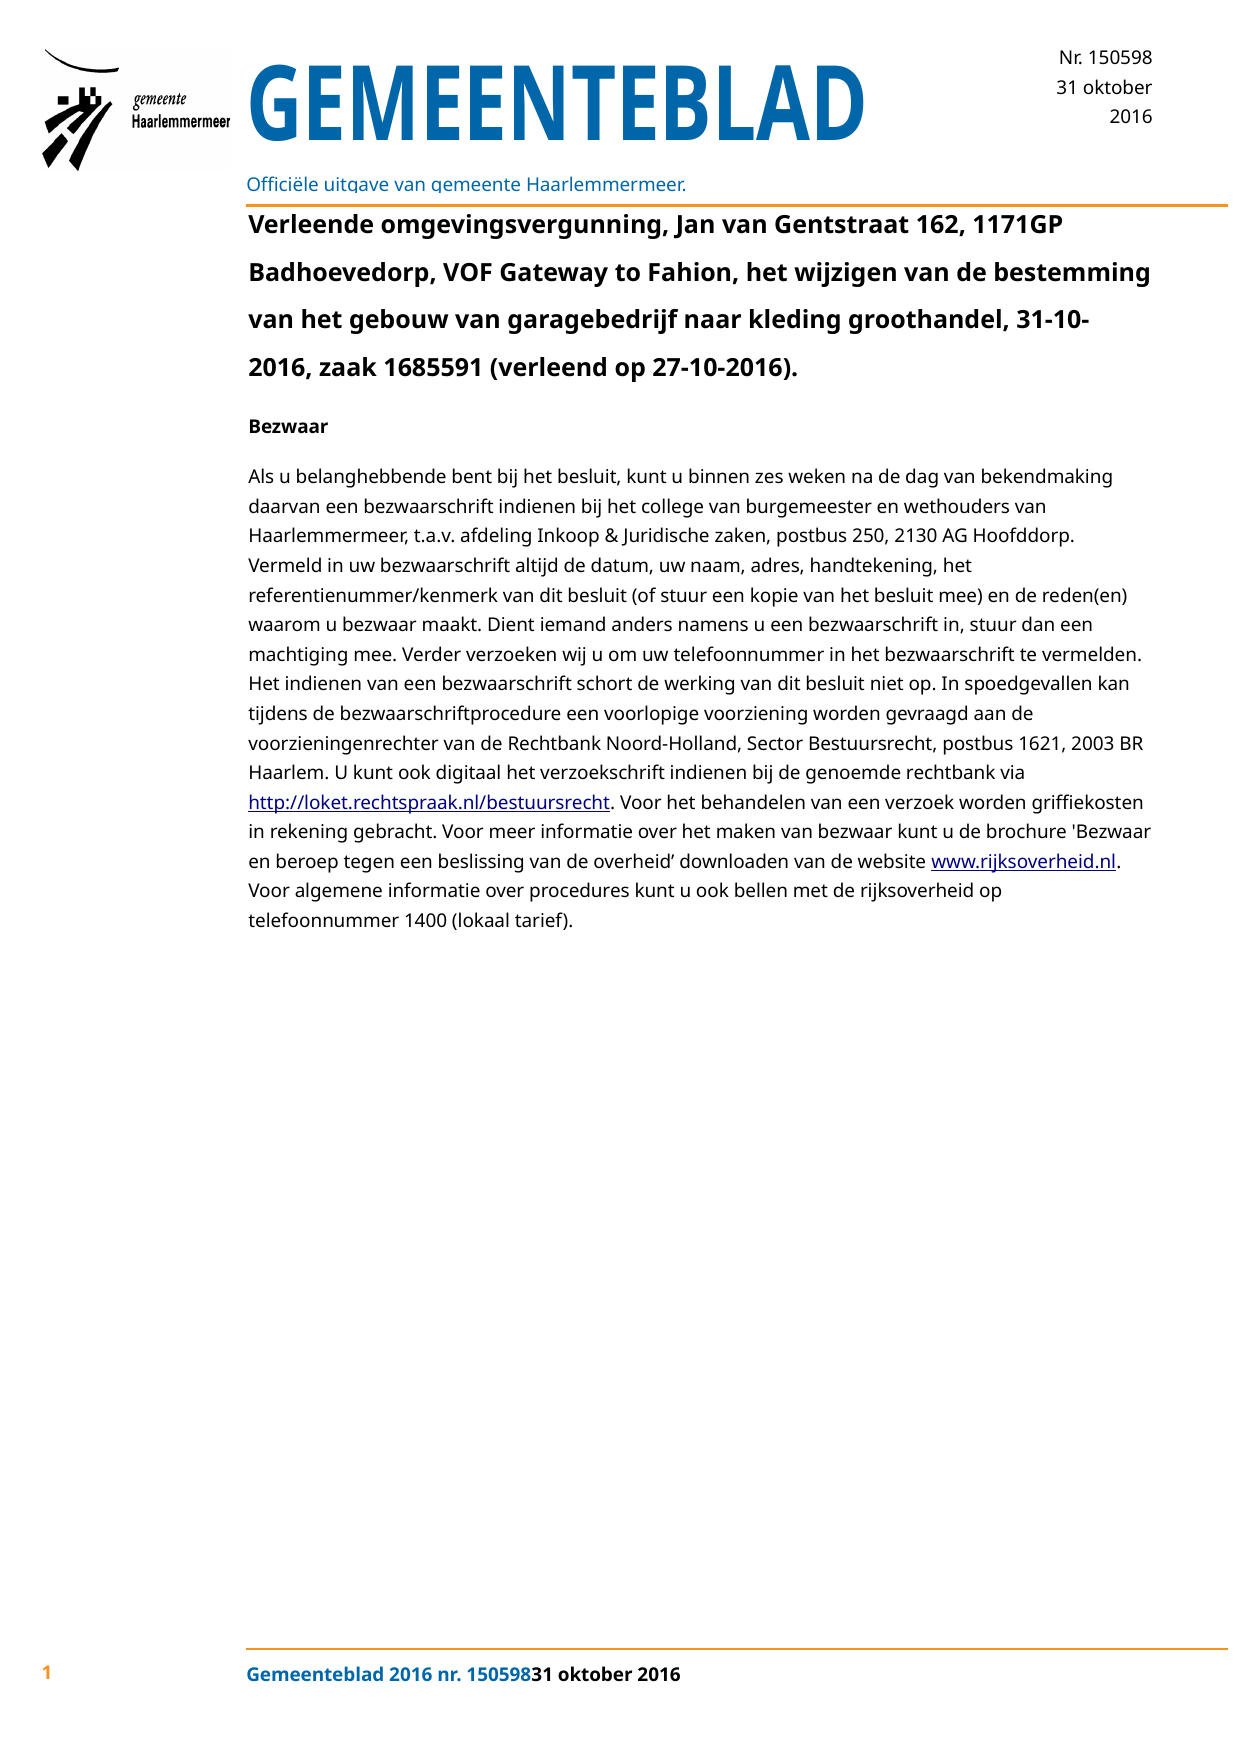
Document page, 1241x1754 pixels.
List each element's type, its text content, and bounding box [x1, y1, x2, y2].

picture [41, 47, 231, 172]
text Als u belanghebbende bent bij het besluit, kunt u binnen zes weken na de dag van bekendmaking daarvan een bezwaarschrift indienen bij het college van burgemeester en wethouders van Haarlemmermeer, t.a.v. afdeling Inkoop & Juridische zaken, postbus 250, 2130 AG Hoofddorp. Vermeld in uw bezwaarschrift altijd de datum, uw naam, adres, handtekening, het referentienummer/kenmerk van dit besluit (of stuur een kopie van het besluit mee) en de reden(en) waarom u bezwaar maakt. Dient iemand anders namens u een bezwaarschrift in, stuur dan een machtiging mee. Verder verzoeken wij u om uw telefoonnummer in het bezwaarschrift te vermelden. Het indienen van een bezwaarschrift schort de werking van dit besluit niet op. In spoedgevallen kan tijdens de bezwaarschriftprocedure een voorlopige voorziening worden gevraagd aan de voorzieningenrechter van de Rechtbank Noord-Holland, Sector Bestuursrecht, postbus 1621, 2003 BR Haarlem. U kunt ook digitaal het verzoekschrift indienen bij de genoemde rechtbank via http://loket.rechtspraak.nl/bestuursrecht. Voor het behandelen van een verzoek worden griffiekosten in rekening gebracht. Voor meer informatie over het maken van bezwaar kunt u de brochure 'Bezwaar en beroep tegen een beslissing van de overheid’ downloaden van de website www.rijksoverheid.nl. Voor algemene informatie over procedures kunt u ook bellen met de rijksoverheid op telefoonnummer 1400 (lokaal tarief). [248, 463, 1152, 933]
text Bezwaar [248, 413, 1152, 439]
text Verleende omgevingsvergunning, Jan van Gentstraat 162, 1171GP Badhoevedorp, VOF Gateway to Fahion, het wijzigen van de bestemming van het gebouw van garagebedrijf naar kleding groothandel, 31-10-2016, zaak 1685591 (verleend op 27-10-2016). [248, 207, 1152, 384]
